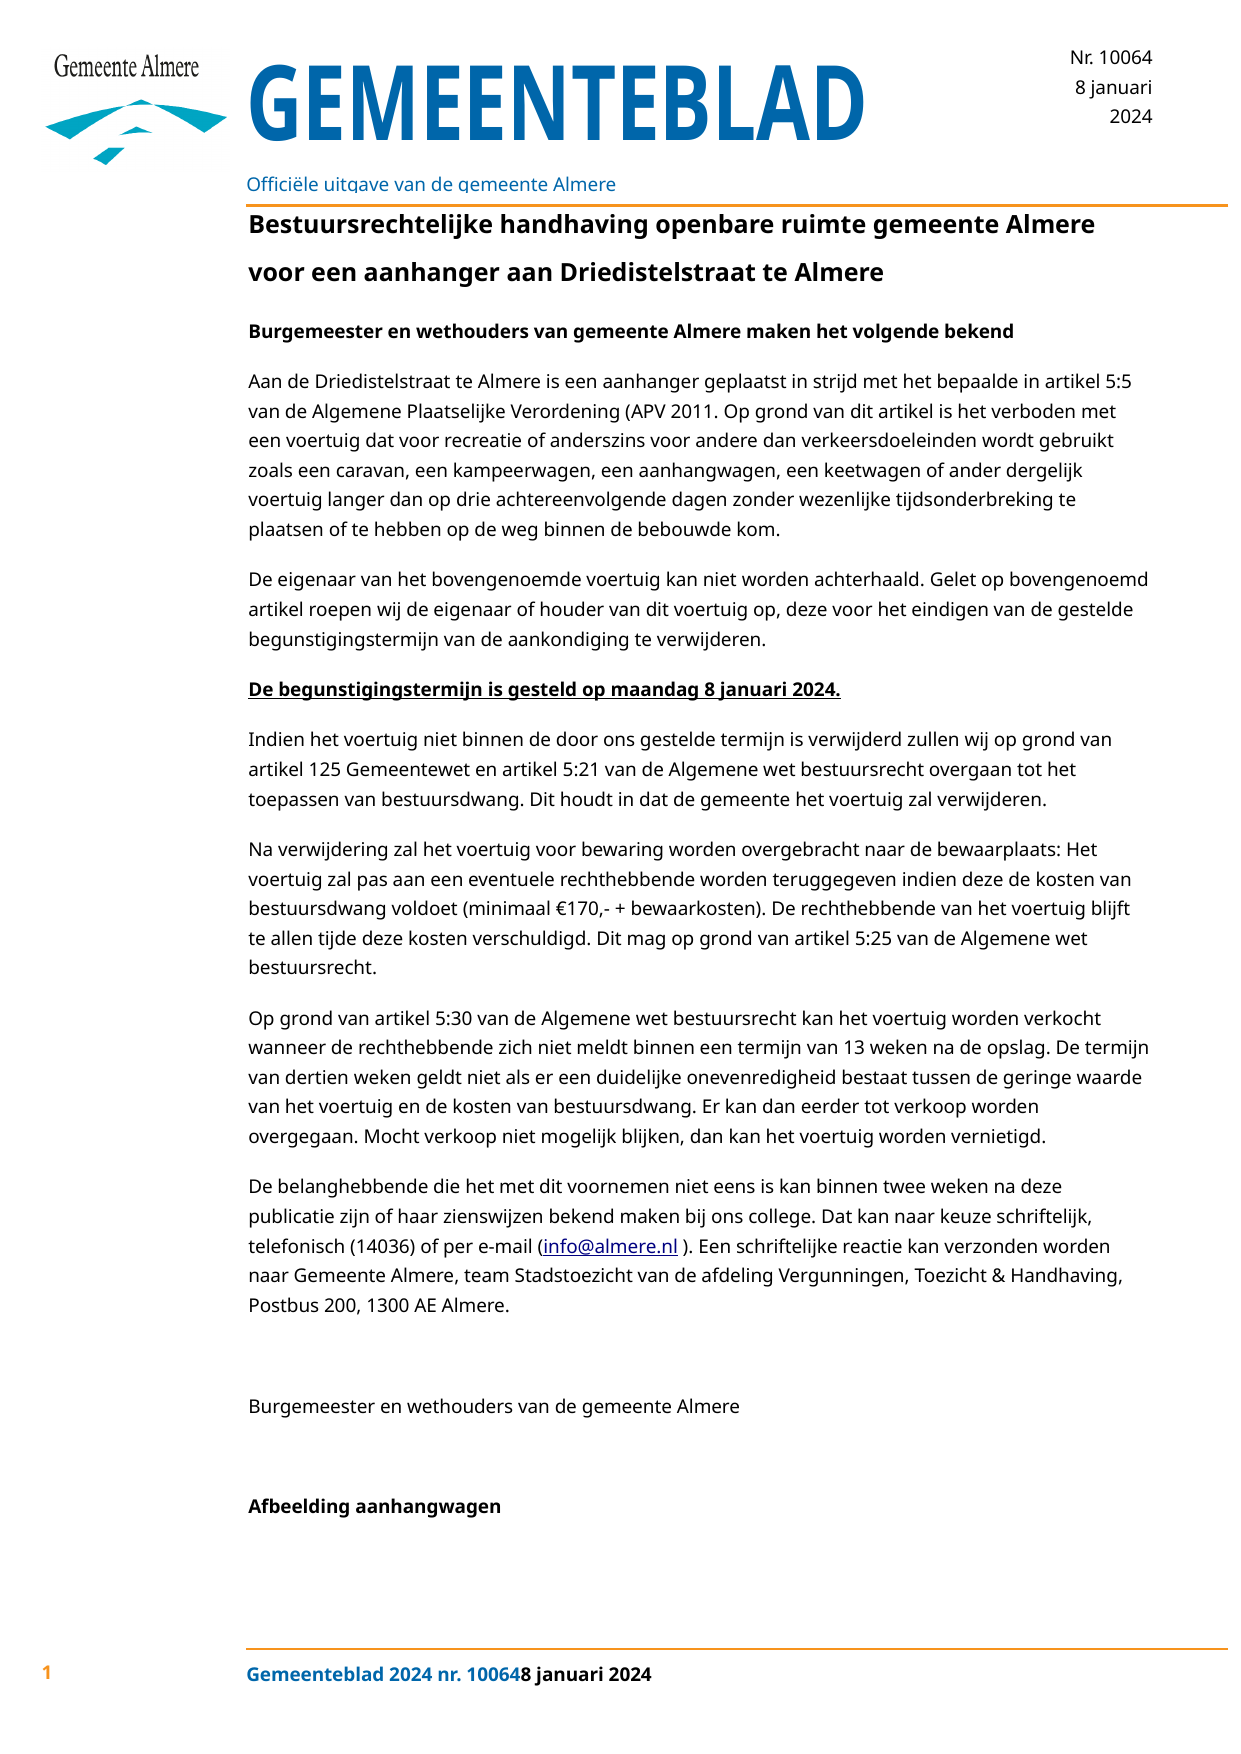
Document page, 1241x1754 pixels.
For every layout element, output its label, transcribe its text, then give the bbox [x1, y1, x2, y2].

text Burgemeester en wethouders van de gemeente Almere [248, 1393, 1152, 1419]
text De belanghebbende die het met dit voornemen niet eens is kan binnen twee weken na deze publicatie zijn of haar zienswijzen bekend maken bij ons college. Dat kan naar keuze schriftelijk, telefonisch (14036) of per e-mail (info@almere.nl ). Een schriftelijke reactie kan verzonden worden naar Gemeente Almere, team Stadstoezicht van de afdeling Vergunningen, Toezicht & Handhaving, Postbus 200, 1300 AE Almere. [248, 1174, 1152, 1318]
text Op grond van artikel 5:30 van de Algemene wet bestuursrecht kan het voertuig worden verkocht wanneer de rechthebbende zich niet meldt binnen een termijn van 13 weken na de opslag. De termijn van dertien weken geldt niet als er een duidelijke onevenredigheid bestaat tussen de geringe waarde van het voertuig en de kosten van bestuursdwang. Er kan dan eerder tot verkoop worden overgegaan. Mocht verkoop niet mogelijk blijken, dan kan het voertuig worden vernietigd. [248, 1005, 1152, 1149]
text Burgemeester en wethouders van gemeente Almere maken het volgende bekend [248, 318, 1152, 344]
text Na verwijdering zal het voertuig voor bewaring worden overgebracht naar de bewaarplaats: Het voertuig zal pas aan een eventuele rechthebbende worden teruggegeven indien deze de kosten van bestuursdwang voldoet (minimaal €170,- + bewaarkosten). De rechthebbende van het voertuig blijft te allen tijde deze kosten verschuldigd. Dit mag op grond van artikel 5:25 van de Algemene wet bestuursrecht. [248, 836, 1152, 980]
text De eigenaar van het bovengenoemde voertuig kan niet worden achterhaald. Gelet op bovengenoemd artikel roepen wij de eigenaar of houder van dit voertuig op, deze voor het eindigen van de gestelde begunstigingstermijn van de aankondiging te verwijderen. [248, 567, 1152, 652]
text De begunstigingstermijn is gesteld op maandag 8 januari 2024. [248, 676, 1152, 702]
picture [41, 47, 231, 172]
text Afbeelding aanhangwagen [248, 1494, 1152, 1519]
text Indien het voertuig niet binnen de door ons gestelde termijn is verwijderd zullen wij op grond van artikel 125 Gemeentewet en artikel 5:21 van de Algemene wet bestuursrecht overgaan tot het toepassen van bestuursdwang. Dit houdt in dat de gemeente het voertuig zal verwijderen. [248, 727, 1152, 812]
text Aan de Driedistelstraat te Almere is een aanhanger geplaatst in strijd met het bepaalde in artikel 5:5 van de Algemene Plaatselijke Verordening (APV 2011. Op grond van dit artikel is het verboden met een voertuig dat voor recreatie of anderszins voor andere dan verkeersdoeleinden wordt gebruikt zoals een caravan, een kampeerwagen, een aanhangwagen, een keetwagen of ander dergelijk voertuig langer dan op drie achtereenvolgende dagen zonder wezenlijke tijdsonderbreking te plaatsen of te hebben op de weg binnen de bebouwde kom. [248, 368, 1152, 542]
text Bestuursrechtelijke handhaving openbare ruimte gemeente Almere voor een aanhanger aan Driedistelstraat te Almere [248, 207, 1152, 288]
